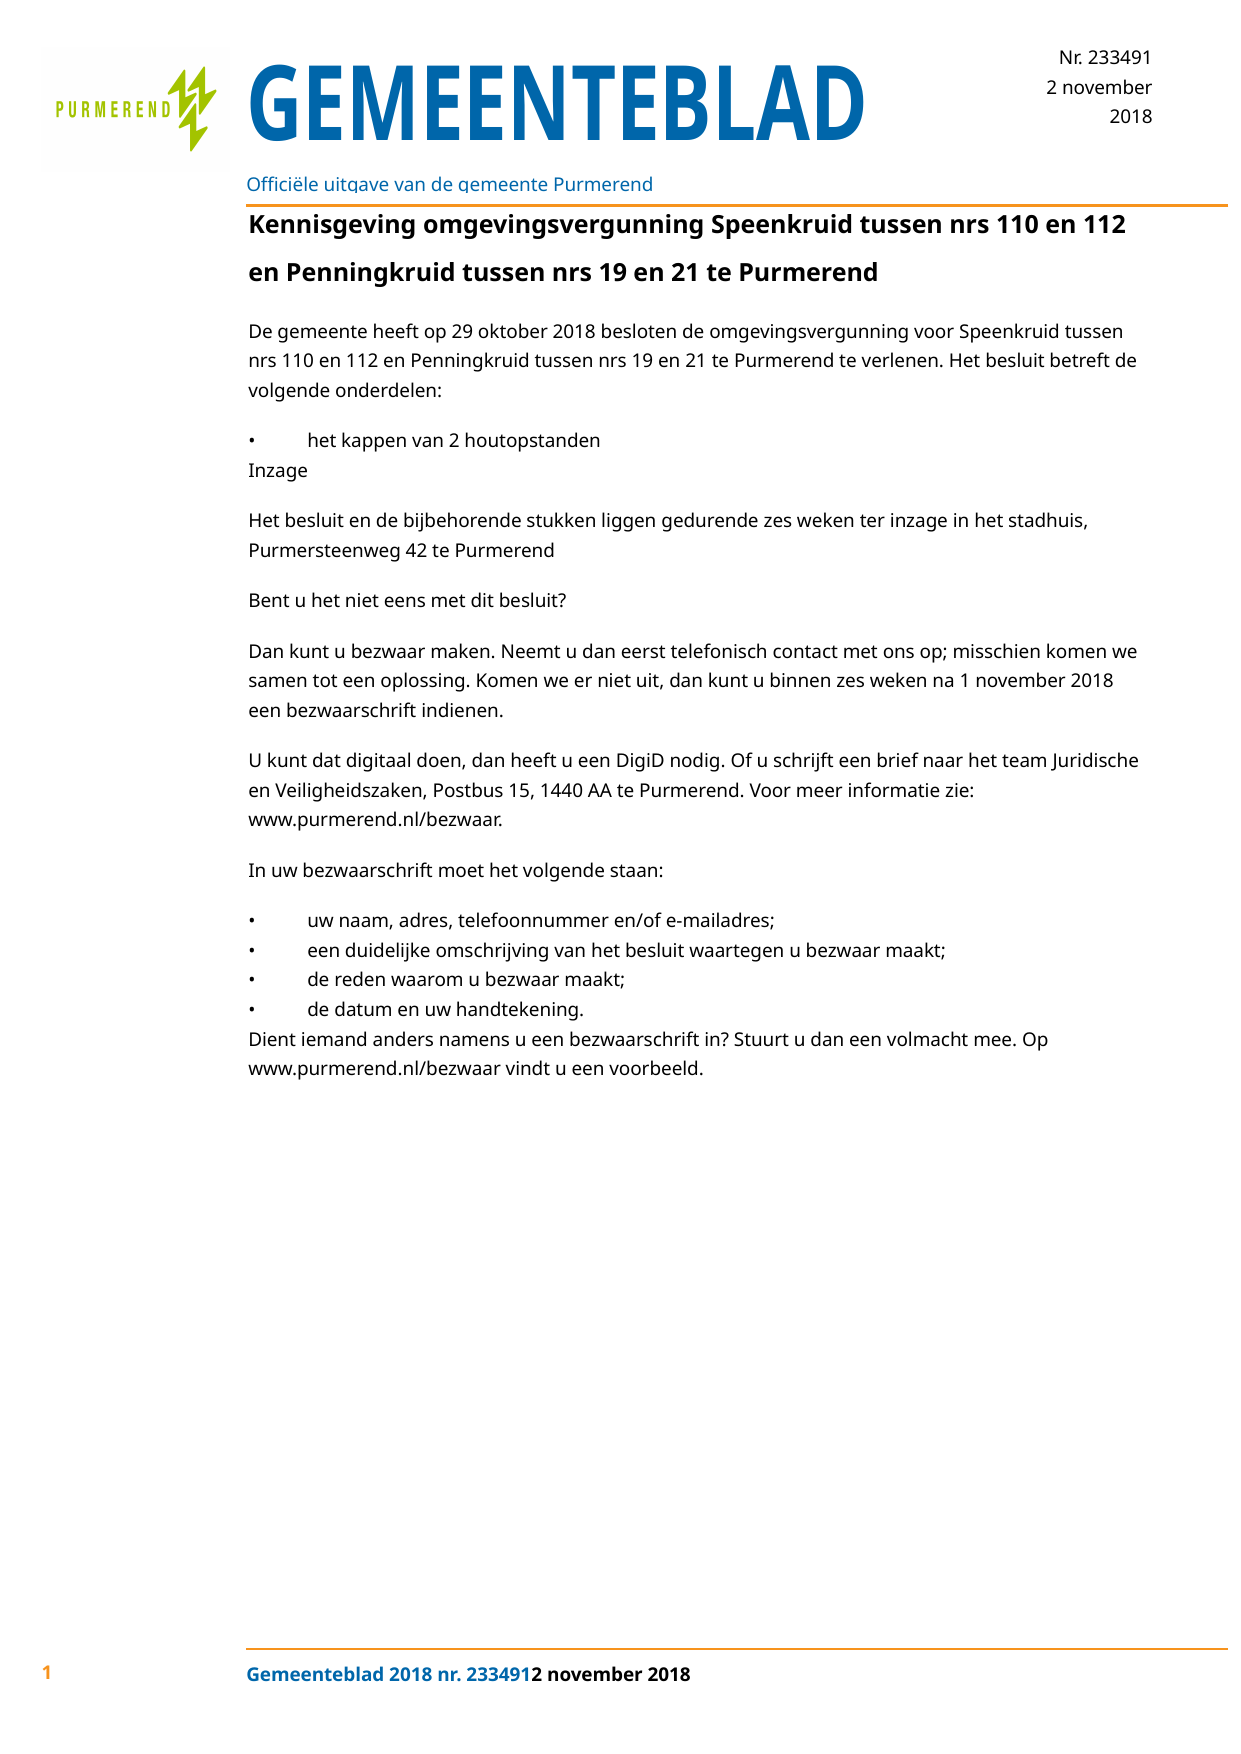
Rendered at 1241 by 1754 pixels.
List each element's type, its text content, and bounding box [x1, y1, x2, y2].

text Dan kunt u bezwaar maken. Neemt u dan eerst telefonisch contact met ons op; misschien komen we samen tot een oplossing. Komen we er niet uit, dan kunt u binnen zes weken na 1 november 2018 een bezwaarschrift indienen. [248, 638, 1152, 723]
list uw naam, adres, telefoonnummer en/of e-mailadres; [248, 907, 1152, 933]
text Bent u het niet eens met dit besluit? [248, 587, 1152, 613]
text Kennisgeving omgevingsvergunning Speenkruid tussen nrs 110 en 112 en Penningkruid tussen nrs 19 en 21 te Purmerend [248, 207, 1152, 288]
picture [41, 47, 231, 172]
text Het besluit en de bijbehorende stukken liggen gedurende zes weken ter inzage in het stadhuis, Purmersteenweg 42 te Purmerend [248, 507, 1152, 563]
text U kunt dat digitaal doen, dan heeft u een DigiD nodig. Of u schrijft een brief naar het team Juridische en Veiligheidszaken, Postbus 15, 1440 AA te Purmerend. Voor meer informatie zie: www.purmerend.nl/bezwaar. [248, 747, 1152, 832]
text Inzage [248, 457, 1152, 483]
list de reden waarom u bezwaar maakt; [248, 967, 1152, 992]
text Dient iemand anders namens u een bezwaarschrift in? Stuurt u dan een volmacht mee. Op www.purmerend.nl/bezwaar vindt u een voorbeeld. [248, 1026, 1152, 1081]
list de datum en uw handtekening. [248, 996, 1152, 1022]
text In uw bezwaarschrift moet het volgende staan: [248, 857, 1152, 883]
text De gemeente heeft op 29 oktober 2018 besloten de omgevingsvergunning voor Speenkruid tussen nrs 110 en 112 en Penningkruid tussen nrs 19 en 21 te Purmerend te verlenen. Het besluit betreft de volgende onderdelen: [248, 318, 1152, 403]
list het kappen van 2 houtopstanden [248, 427, 1152, 453]
list een duidelijke omschrijving van het besluit waartegen u bezwaar maakt; [248, 937, 1152, 963]
